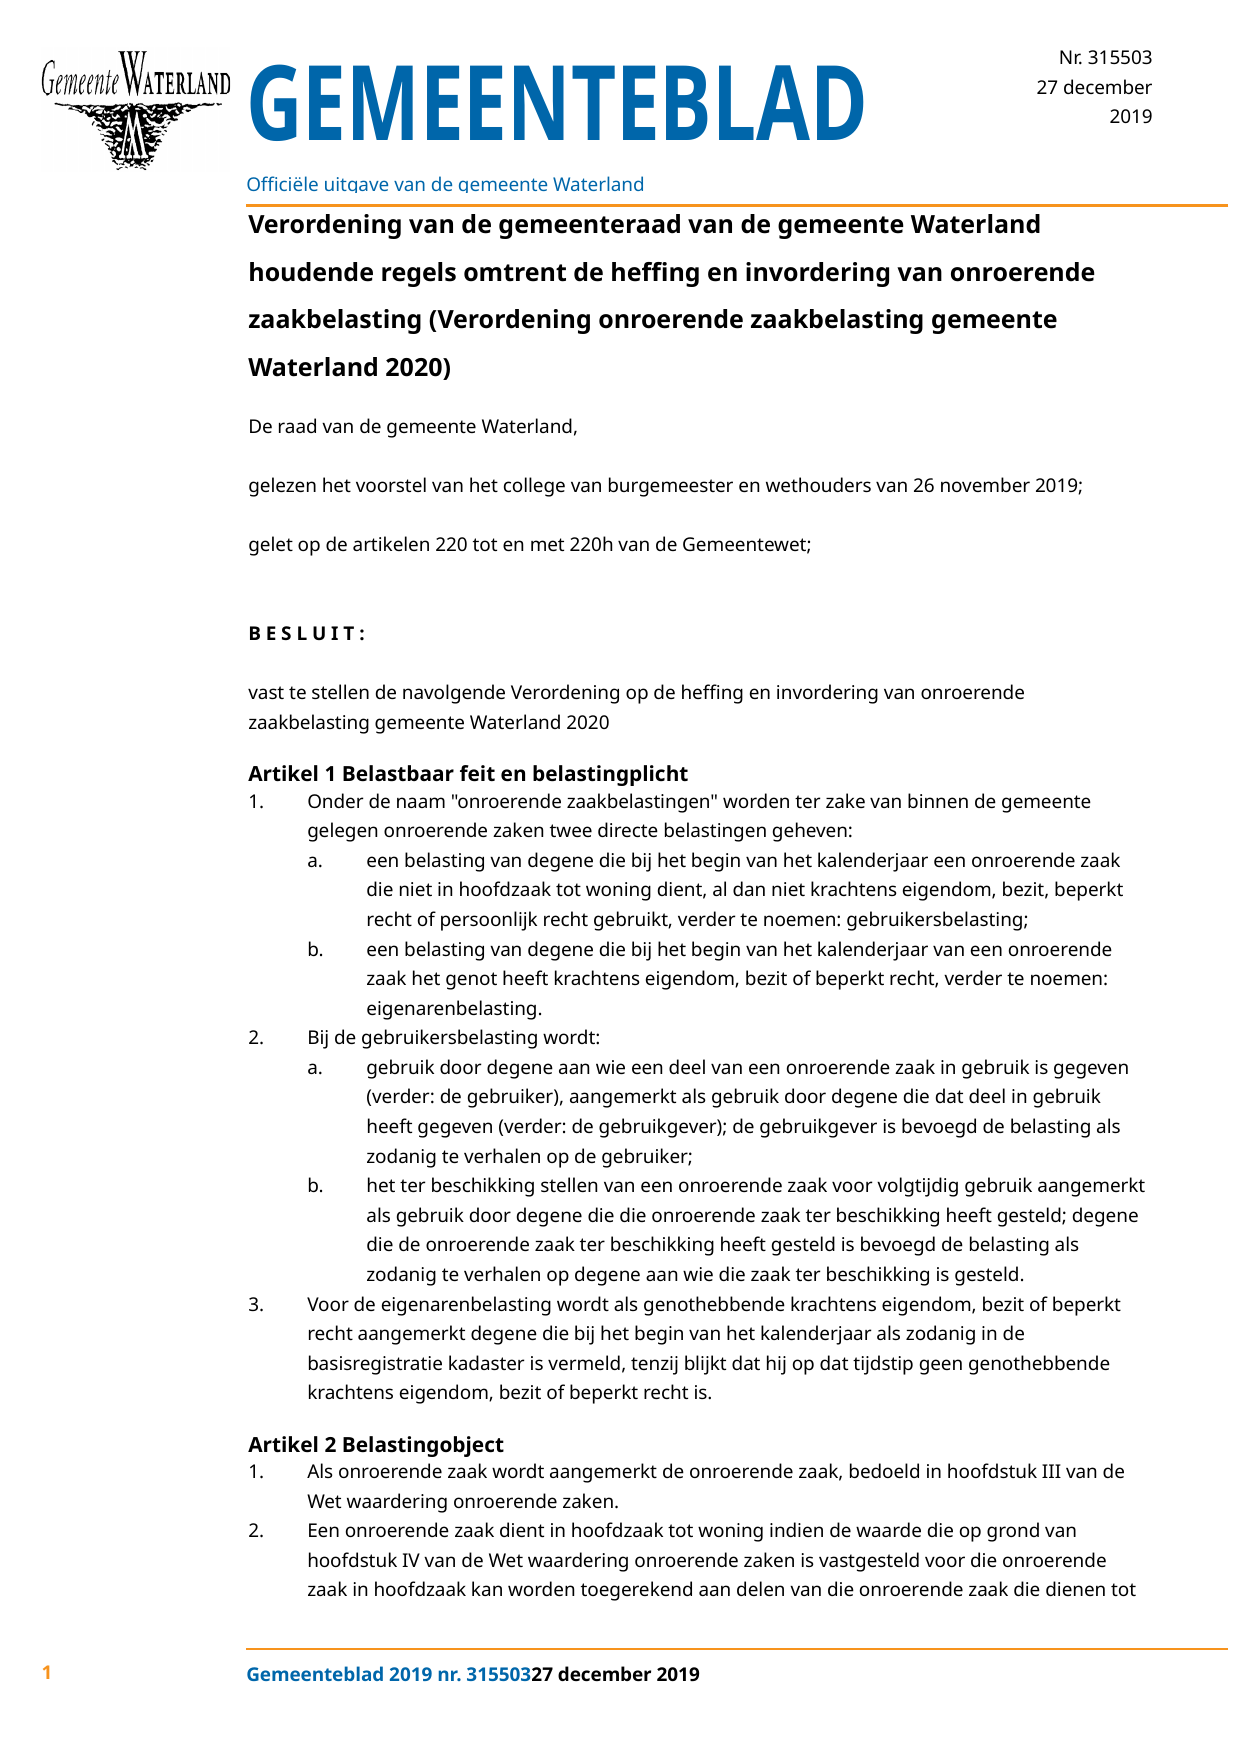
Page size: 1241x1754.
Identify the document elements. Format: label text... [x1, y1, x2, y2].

list gebruik door degene aan wie een deel van een onroerende zaak in gebruik is gegeven (verder: de gebruiker), aangemerkt als gebruik door degene die dat deel in gebruik heeft gegeven (verder: de gebruikgever); de gebruikgever is bevoegd de belasting als zodanig te verhalen op de gebruiker; [307, 1054, 1152, 1168]
list een belasting van degene die bij het begin van het kalenderjaar van een onroerende zaak het genot heeft krachtens eigendom, bezit of beperkt recht, verder te noemen: eigenarenbelasting. [307, 936, 1152, 1021]
text Artikel 2 Belastingobject [248, 1430, 1152, 1458]
text vast te stellen de navolgende Verordening op de heffing en invordering van onroerende zaakbelasting gemeente Waterland 2020 [248, 679, 1152, 735]
list het ter beschikking stellen van een onroerende zaak voor volgtijdig gebruik aangemerkt als gebruik door degene die die onroerende zaak ter beschikking heeft gesteld; degene die de onroerende zaak ter beschikking heeft gesteld is bevoegd de belasting als zodanig te verhalen op degene aan wie die zaak ter beschikking is gesteld. [307, 1172, 1152, 1287]
text gelezen het voorstel van het college van burgemeester en wethouders van 26 november 2019; [248, 472, 1152, 498]
text Artikel 1 Belastbaar feit en belastingplicht [248, 759, 1152, 788]
list Voor de eigenarenbelasting wordt als genothebbende krachtens eigendom, bezit of beperkt recht aangemerkt degene die bij het begin van het kalenderjaar als zodanig in de basisregistratie kadaster is vermeld, tenzij blijkt dat hij op dat tijdstip geen genothebbende krachtens eigendom, bezit of beperkt recht is. [248, 1291, 1152, 1405]
text Verordening van de gemeenteraad van de gemeente Waterland houdende regels omtrent de heffing en invordering van onroerende zaakbelasting (Verordening onroerende zaakbelasting gemeente Waterland 2020) [248, 207, 1152, 384]
list Als onroerende zaak wordt aangemerkt de onroerende zaak, bedoeld in hoofdstuk III van de Wet waardering onroerende zaken. [248, 1458, 1152, 1514]
list Onder de naam "onroerende zaakbelastingen" worden ter zake van binnen de gemeente gelegen onroerende zaken twee directe belastingen geheven: [248, 788, 1152, 843]
text gelet op de artikelen 220 tot en met 220h van de Gemeentewet; [248, 531, 1152, 557]
text B E S L U I T : [248, 620, 1152, 646]
list Een onroerende zaak dient in hoofdzaak tot woning indien de waarde die op grond van hoofdstuk IV van de Wet waardering onroerende zaken is vastgesteld voor die onroerende zaak in hoofdzaak kan worden toegerekend aan delen van die onroerende zaak die dienen tot [248, 1517, 1152, 1602]
text De raad van de gemeente Waterland, [248, 413, 1152, 439]
picture [41, 47, 231, 172]
list Bij de gebruikersbelasting wordt: [248, 1024, 1152, 1050]
list een belasting van degene die bij het begin van het kalenderjaar een onroerende zaak die niet in hoofdzaak tot woning dient, al dan niet krachtens eigendom, bezit, beperkt recht of persoonlijk recht gebruikt, verder te noemen: gebruikersbelasting; [307, 847, 1152, 932]
